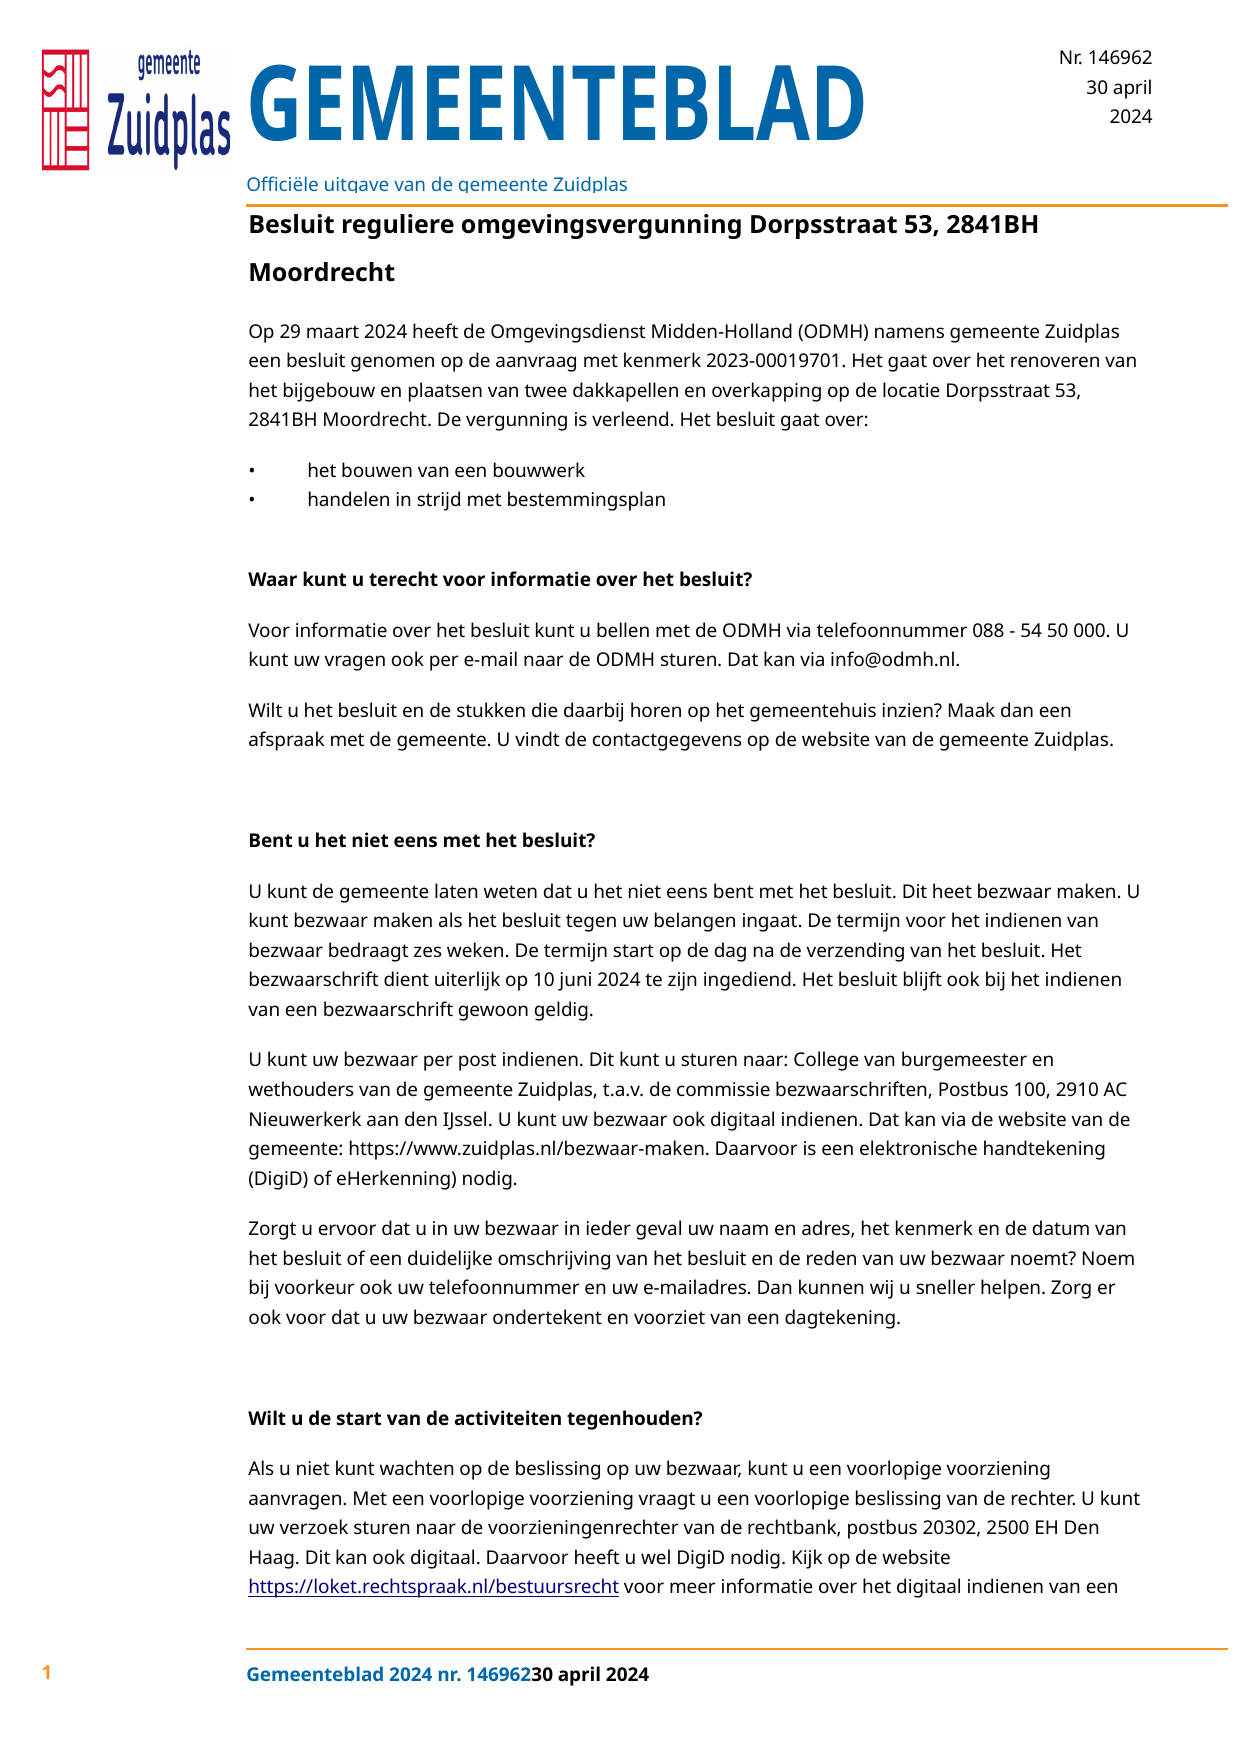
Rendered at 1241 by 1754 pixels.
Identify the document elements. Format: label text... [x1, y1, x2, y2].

list handelen in strijd met bestemmingsplan [248, 487, 1152, 512]
text Als u niet kunt wachten op de beslissing op uw bezwaar, kunt u een voorlopige voorziening aanvragen. Met een voorlopige voorziening vraagt u een voorlopige beslissing van de rechter. U kunt uw verzoek sturen naar de voorzieningenrechter van de rechtbank, postbus 20302, 2500 EH Den Haag. Dit kan ook digitaal. Daarvoor heeft u wel DigiD nodig. Kijk op de website https://loket.rechtspraak.nl/bestuursrecht voor meer informatie over het digitaal indienen van een [248, 1455, 1152, 1599]
text Bent u het niet eens met het besluit? [248, 827, 1152, 853]
text Zorgt u ervoor dat u in uw bezwaar in ieder geval uw naam en adres, het kenmerk en de datum van het besluit of een duidelijke omschrijving van het besluit en de reden van uw bezwaar noemt? Noem bij voorkeur ook uw telefoonnummer en uw e-mailadres. Dan kunnen wij u sneller helpen. Zorg er ook voor dat u uw bezwaar ondertekent en voorziet van een dagtekening. [248, 1215, 1152, 1330]
text Waar kunt u terecht voor informatie over het besluit? [248, 567, 1152, 592]
text U kunt uw bezwaar per post indienen. Dit kunt u sturen naar: College van burgemeester en wethouders van de gemeente Zuidplas, t.a.v. de commissie bezwaarschriften, Postbus 100, 2910 AC Nieuwerkerk aan den IJssel. U kunt uw bezwaar ook digitaal indienen. Dat kan via de website van de gemeente: https://www.zuidplas.nl/bezwaar-maken. Daarvoor is een elektronische handtekening (DigiD) of eHerkenning) nodig. [248, 1047, 1152, 1191]
text U kunt de gemeente laten weten dat u het niet eens bent met het besluit. Dit heet bezwaar maken. U kunt bezwaar maken als het besluit tegen uw belangen ingaat. De termijn voor het indienen van bezwaar bedraagt zes weken. De termijn start op de dag na de verzending van het besluit. Het bezwaarschrift dient uiterlijk op 10 juni 2024 te zijn ingediend. Het besluit blijft ook bij het indienen van een bezwaarschrift gewoon geldig. [248, 878, 1152, 1022]
text Wilt u de start van de activiteiten tegenhouden? [248, 1405, 1152, 1431]
list het bouwen van een bouwwerk [248, 457, 1152, 483]
text Op 29 maart 2024 heeft de Omgevingsdienst Midden-Holland (ODMH) namens gemeente Zuidplas een besluit genomen op de aanvraag met kenmerk 2023-00019701. Het gaat over het renoveren van het bijgebouw en plaatsen van twee dakkapellen en overkapping op de locatie Dorpsstraat 53, 2841BH Moordrecht. De vergunning is verleend. Het besluit gaat over: [248, 318, 1152, 432]
text Voor informatie over het besluit kunt u bellen met de ODMH via telefoonnummer 088 - 54 50 000. U kunt uw vragen ook per e-mail naar de ODMH sturen. Dat kan via info@odmh.nl. [248, 617, 1152, 672]
text Wilt u het besluit en de stukken die daarbij horen op het gemeentehuis inzien? Maak dan een afspraak met de gemeente. U vindt de contactgegevens op de website van de gemeente Zuidplas. [248, 697, 1152, 752]
picture [41, 47, 231, 172]
text Besluit reguliere omgevingsvergunning Dorpsstraat 53, 2841BH Moordrecht [248, 207, 1152, 288]
